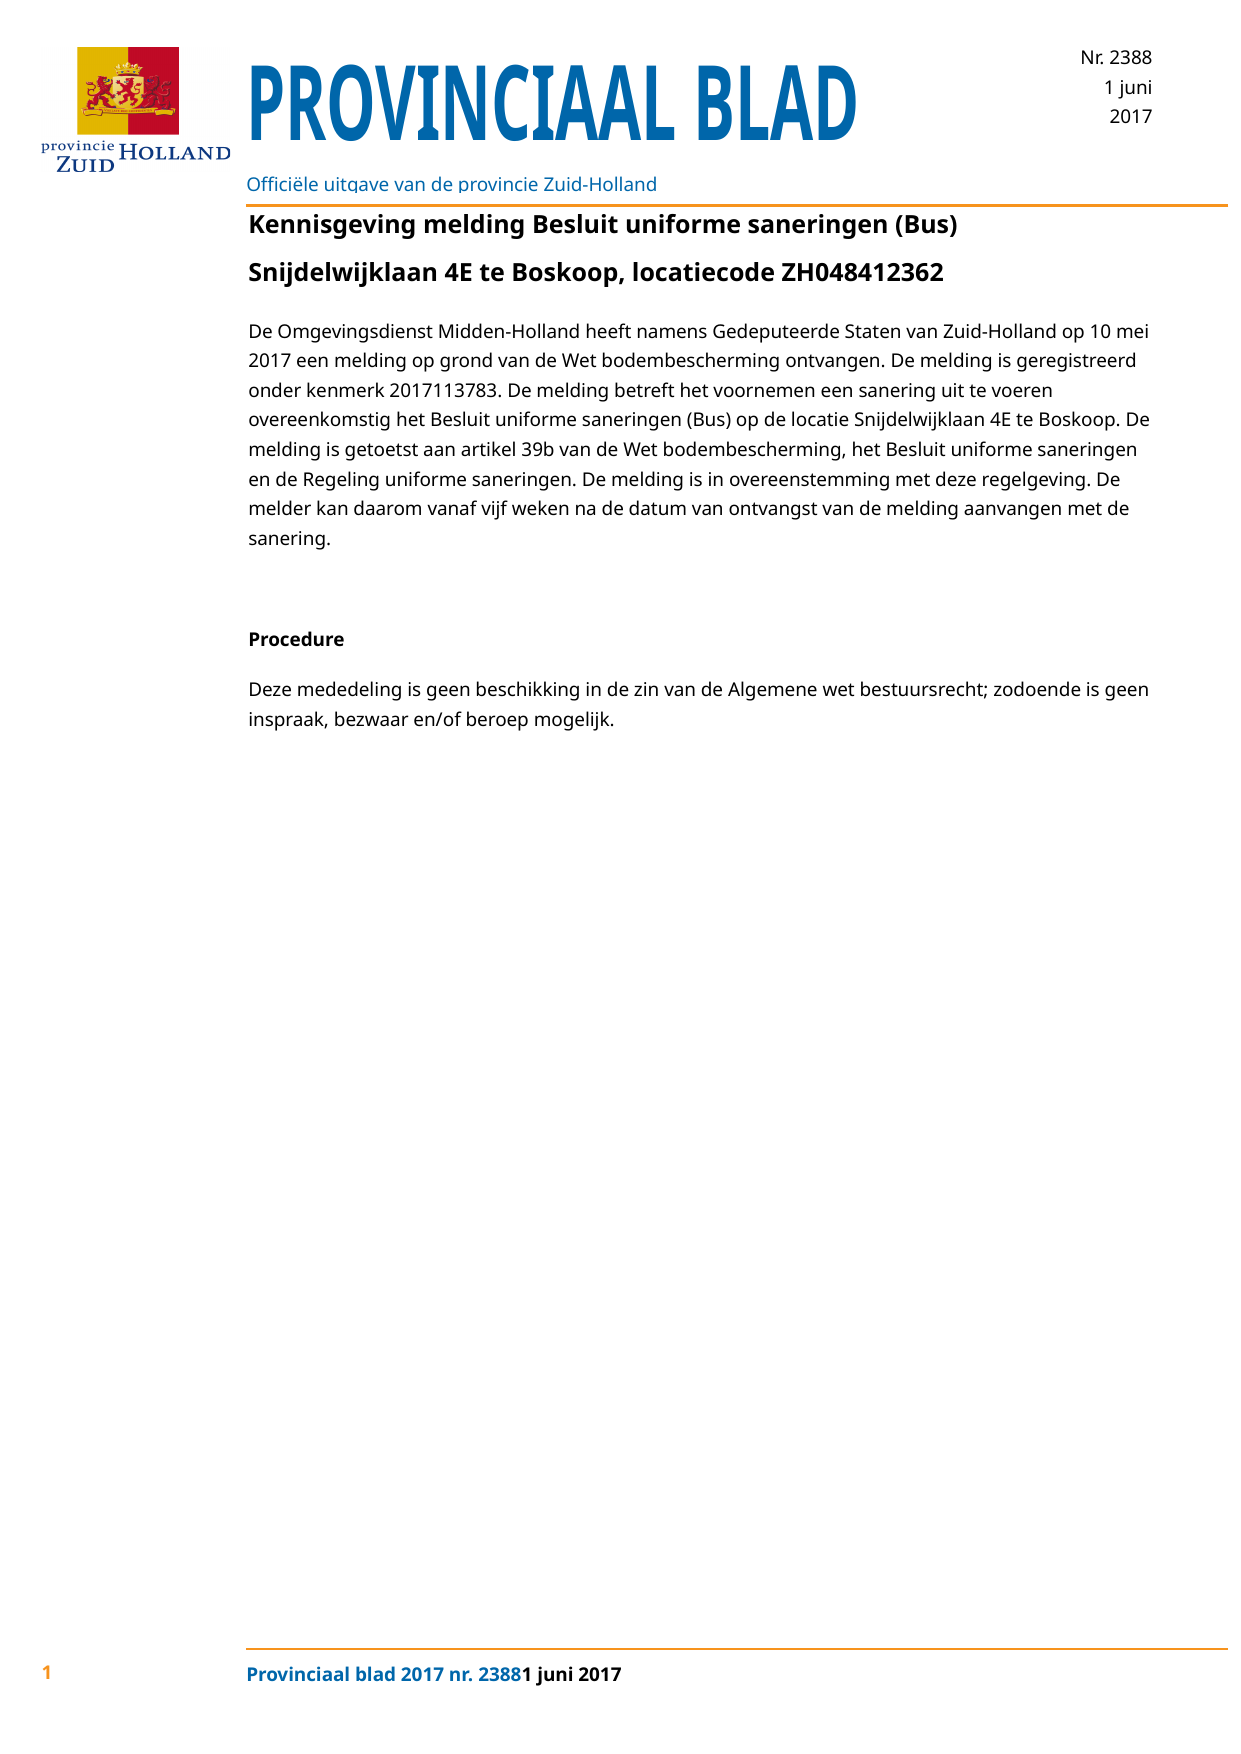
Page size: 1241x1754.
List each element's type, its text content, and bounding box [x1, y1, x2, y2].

picture [41, 47, 231, 172]
text Kennisgeving melding Besluit uniforme saneringen (Bus) Snijdelwijklaan 4E te Boskoop, locatiecode ZH048412362 [248, 207, 1152, 288]
text De Omgevingsdienst Midden-Holland heeft namens Gedeputeerde Staten van Zuid-Holland op 10 mei 2017 een melding op grond van de Wet bodembescherming ontvangen. De melding is geregistreerd onder kenmerk 2017113783. De melding betreft het voornemen een sanering uit te voeren overeenkomstig het Besluit uniforme saneringen (Bus) op de locatie Snijdelwijklaan 4E te Boskoop. De melding is getoetst aan artikel 39b van de Wet bodembescherming, het Besluit uniforme saneringen en de Regeling uniforme saneringen. De melding is in overeenstemming met deze regelgeving. De melder kan daarom vanaf vijf weken na de datum van ontvangst van de melding aanvangen met de sanering. [248, 318, 1152, 551]
text Procedure [248, 626, 1152, 652]
text Deze mededeling is geen beschikking in de zin van de Algemene wet bestuursrecht; zodoende is geen inspraak, bezwaar en/of beroep mogelijk. [248, 676, 1152, 732]
